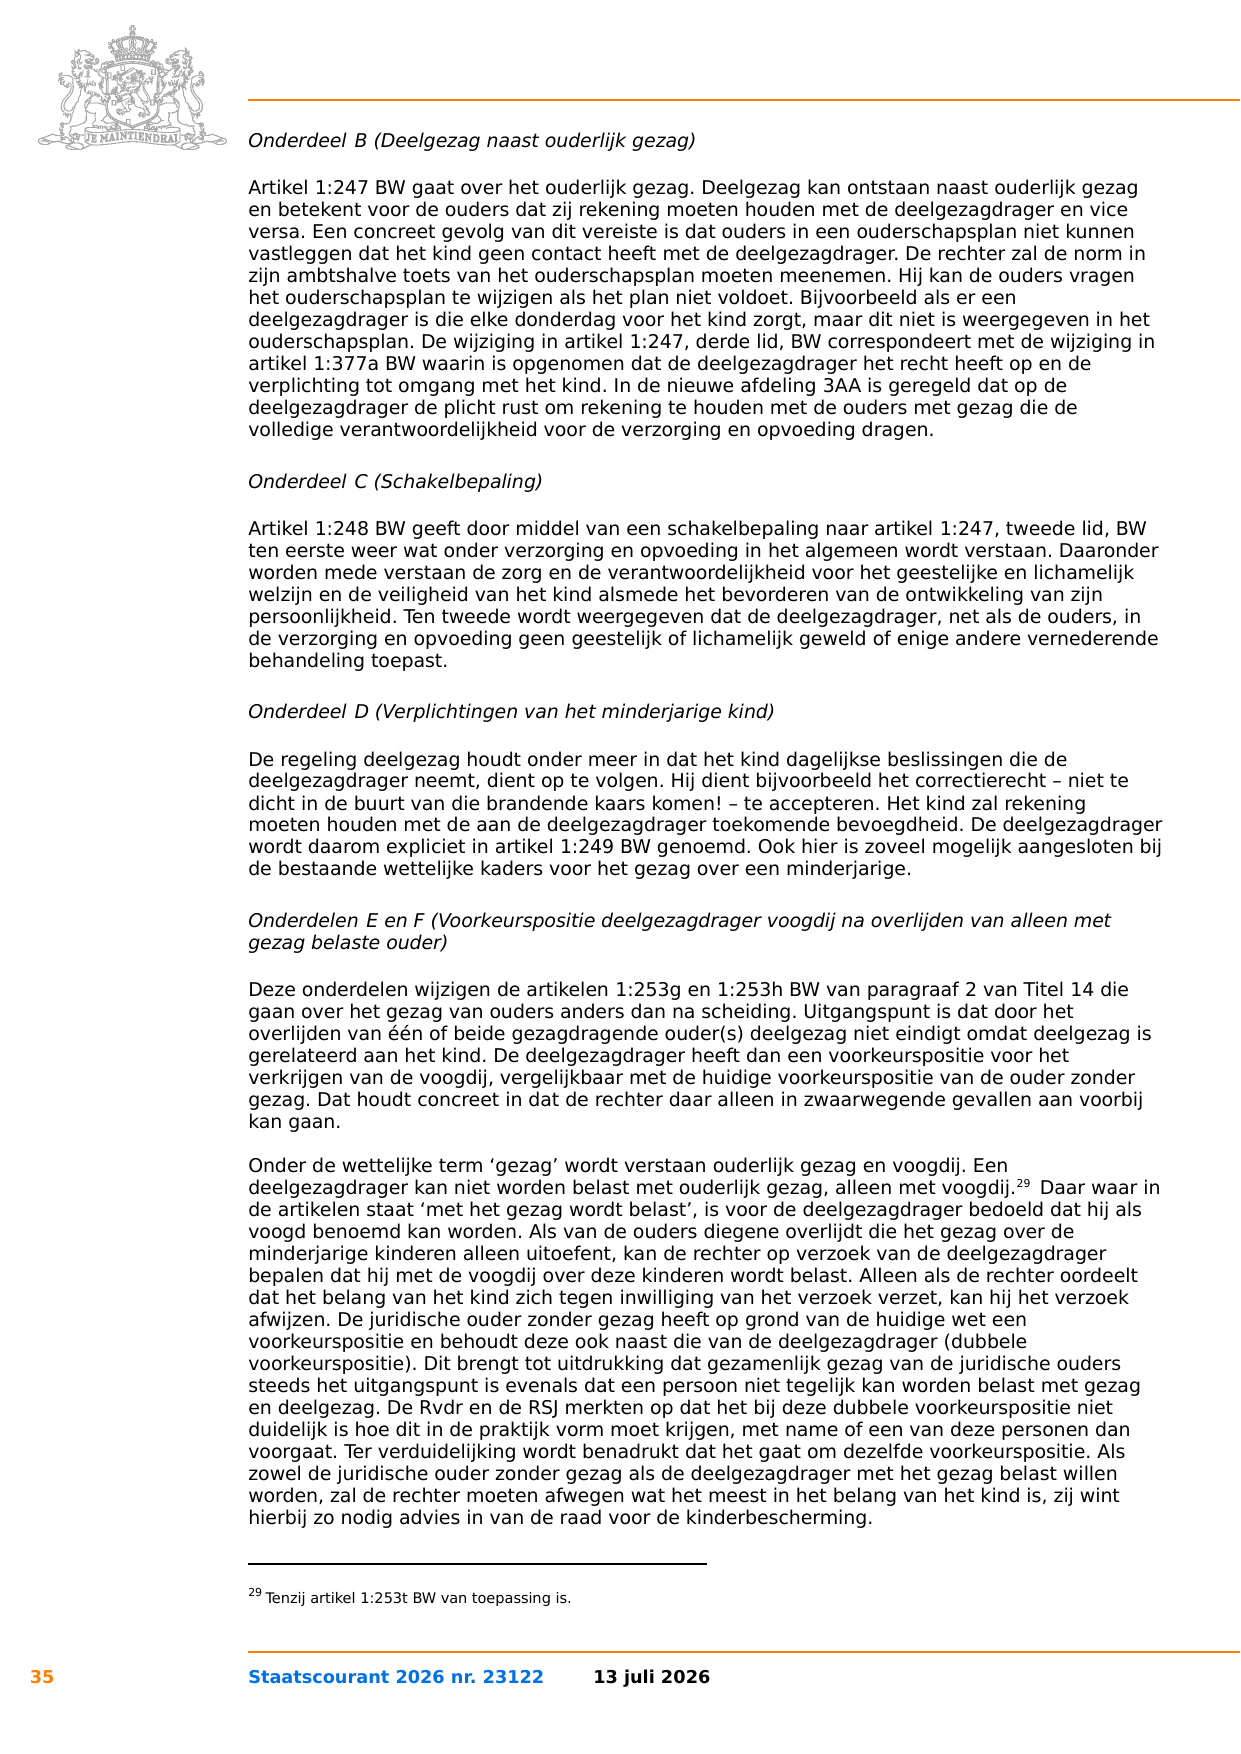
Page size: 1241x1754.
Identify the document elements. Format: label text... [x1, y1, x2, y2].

text Deze onderdelen wijzigen de artikelen 1:253g en 1:253h BW van paragraaf 2 van Titel 14 die gaan over het gezag van ouders anders dan na scheiding. Uitgangspunt is dat door het overlijden van één of beide gezagdragende ouder(s) deelgezag niet eindigt omdat deelgezag is gerelateerd aan het kind. De deelgezagdrager heeft dan een voorkeurspositie voor het verkrijgen van de voogdij, vergelijkbaar met de huidige voorkeurspositie van de ouder zonder gezag. Dat houdt concreet in dat de rechter daar alleen in zwaarwegende gevallen aan voorbij kan gaan. [248, 979, 1163, 1133]
text Tenzij artikel 1:253t BW van toepassing is. [248, 1586, 1163, 1608]
subtitle Onderdeel D (Verplichtingen van het minderjarige kind) [248, 701, 1163, 723]
text De regeling deelgezag houdt onder meer in dat het kind dagelijkse beslissingen die de deelgezagdrager neemt, dient op te volgen. Hij dient bijvoorbeeld het correctierecht – niet te dicht in de buurt van die brandende kaars komen! – te accepteren. Het kind zal rekening moeten houden met de aan de deelgezagdrager toekomende bevoegdheid. De deelgezagdrager wordt daarom expliciet in artikel 1:249 BW genoemd. Ook hier is zoveel mogelijk aangesloten bij de bestaande wettelijke kaders voor het gezag over een minderjarige. [248, 748, 1163, 880]
text Artikel 1:248 BW geeft door middel van een schakelbepaling naar artikel 1:247, tweede lid, BW ten eerste weer wat onder verzorging en opvoeding in het algemeen wordt verstaan. Daaronder worden mede verstaan de zorg en de verantwoordelijkheid voor het geestelijke en lichamelijk welzijn en de veiligheid van het kind alsmede het bevorderen van de ontwikkeling van zijn persoonlijkheid. Ten tweede wordt weergegeven dat de deelgezagdrager, net als de ouders, in de verzorging en opvoeding geen geestelijk of lichamelijk geweld of enige andere vernederende behandeling toepast. [248, 518, 1163, 671]
subtitle Onderdeel B (Deelgezag naast ouderlijk gezag) [248, 130, 1163, 152]
text Artikel 1:247 BW gaat over het ouderlijk gezag. Deelgezag kan ontstaan naast ouderlijk gezag en betekent voor de ouders dat zij rekening moeten houden met de deelgezagdrager en vice versa. Een concreet gevolg van dit vereiste is dat ouders in een ouderschapsplan niet kunnen vastleggen dat het kind geen contact heeft met de deelgezagdrager. De rechter zal de norm in zijn ambtshalve toets van het ouderschapsplan moeten meenemen. Hij kan de ouders vragen het ouderschapsplan te wijzigen als het plan niet voldoet. Bijvoorbeeld als er een deelgezagdrager is die elke donderdag voor het kind zorgt, maar dit niet is weergegeven in het ouderschapsplan. De wijziging in artikel 1:247, derde lid, BW correspondeert met de wijziging in artikel 1:377a BW waarin is opgenomen dat de deelgezagdrager het recht heeft op en de verplichting tot omgang met het kind. In de nieuwe afdeling 3AA is geregeld dat op de deelgezagdrager de plicht rust om rekening te houden met de ouders met gezag die de volledige verantwoordelijkheid voor de verzorging en opvoeding dragen. [248, 177, 1163, 441]
text Onder de wettelijke term ‘gezag’ wordt verstaan ouderlijk gezag en voogdij. Een deelgezagdrager kan niet worden belast met ouderlijk gezag, alleen met voogdij. Daar waar in de artikelen staat ‘met het gezag wordt belast’, is voor de deelgezagdrager bedoeld dat hij als voogd benoemd kan worden. Als van de ouders diegene overlijdt die het gezag over de minderjarige kinderen alleen uitoefent, kan de rechter op verzoek van de deelgezagdrager bepalen dat hij met de voogdij over deze kinderen wordt belast. Alleen als de rechter oordeelt dat het belang van het kind zich tegen inwilliging van het verzoek verzet, kan hij het verzoek afwijzen. De juridische ouder zonder gezag heeft op grond van de huidige wet een voorkeurspositie en behoudt deze ook naast die van de deelgezagdrager (dubbele voorkeurspositie). Dit brengt tot uitdrukking dat gezamenlijk gezag van de juridische ouders steeds het uitgangspunt is evenals dat een persoon niet tegelijk kan worden belast met gezag en deelgezag. De Rvdr en de RSJ merkten op dat het bij deze dubbele voorkeurspositie niet duidelijk is hoe dit in de praktijk vorm moet krijgen, met name of een van deze personen dan voorgaat. Ter verduidelijking wordt benadrukt dat het gaat om dezelfde voorkeurspositie. Als zowel de juridische ouder zonder gezag als de deelgezagdrager met het gezag belast willen worden, zal de rechter moeten afwegen wat het meest in het belang van het kind is, zij wint hierbij zo nodig advies in van de raad voor de kinderbescherming. [248, 1155, 1163, 1529]
subtitle Onderdelen E en F (Voorkeurspositie deelgezagdrager voogdij na overlijden van alleen met gezag belaste ouder) [248, 910, 1163, 954]
picture [38, 25, 227, 150]
subtitle Onderdeel C (Schakelbepaling) [248, 471, 1163, 493]
